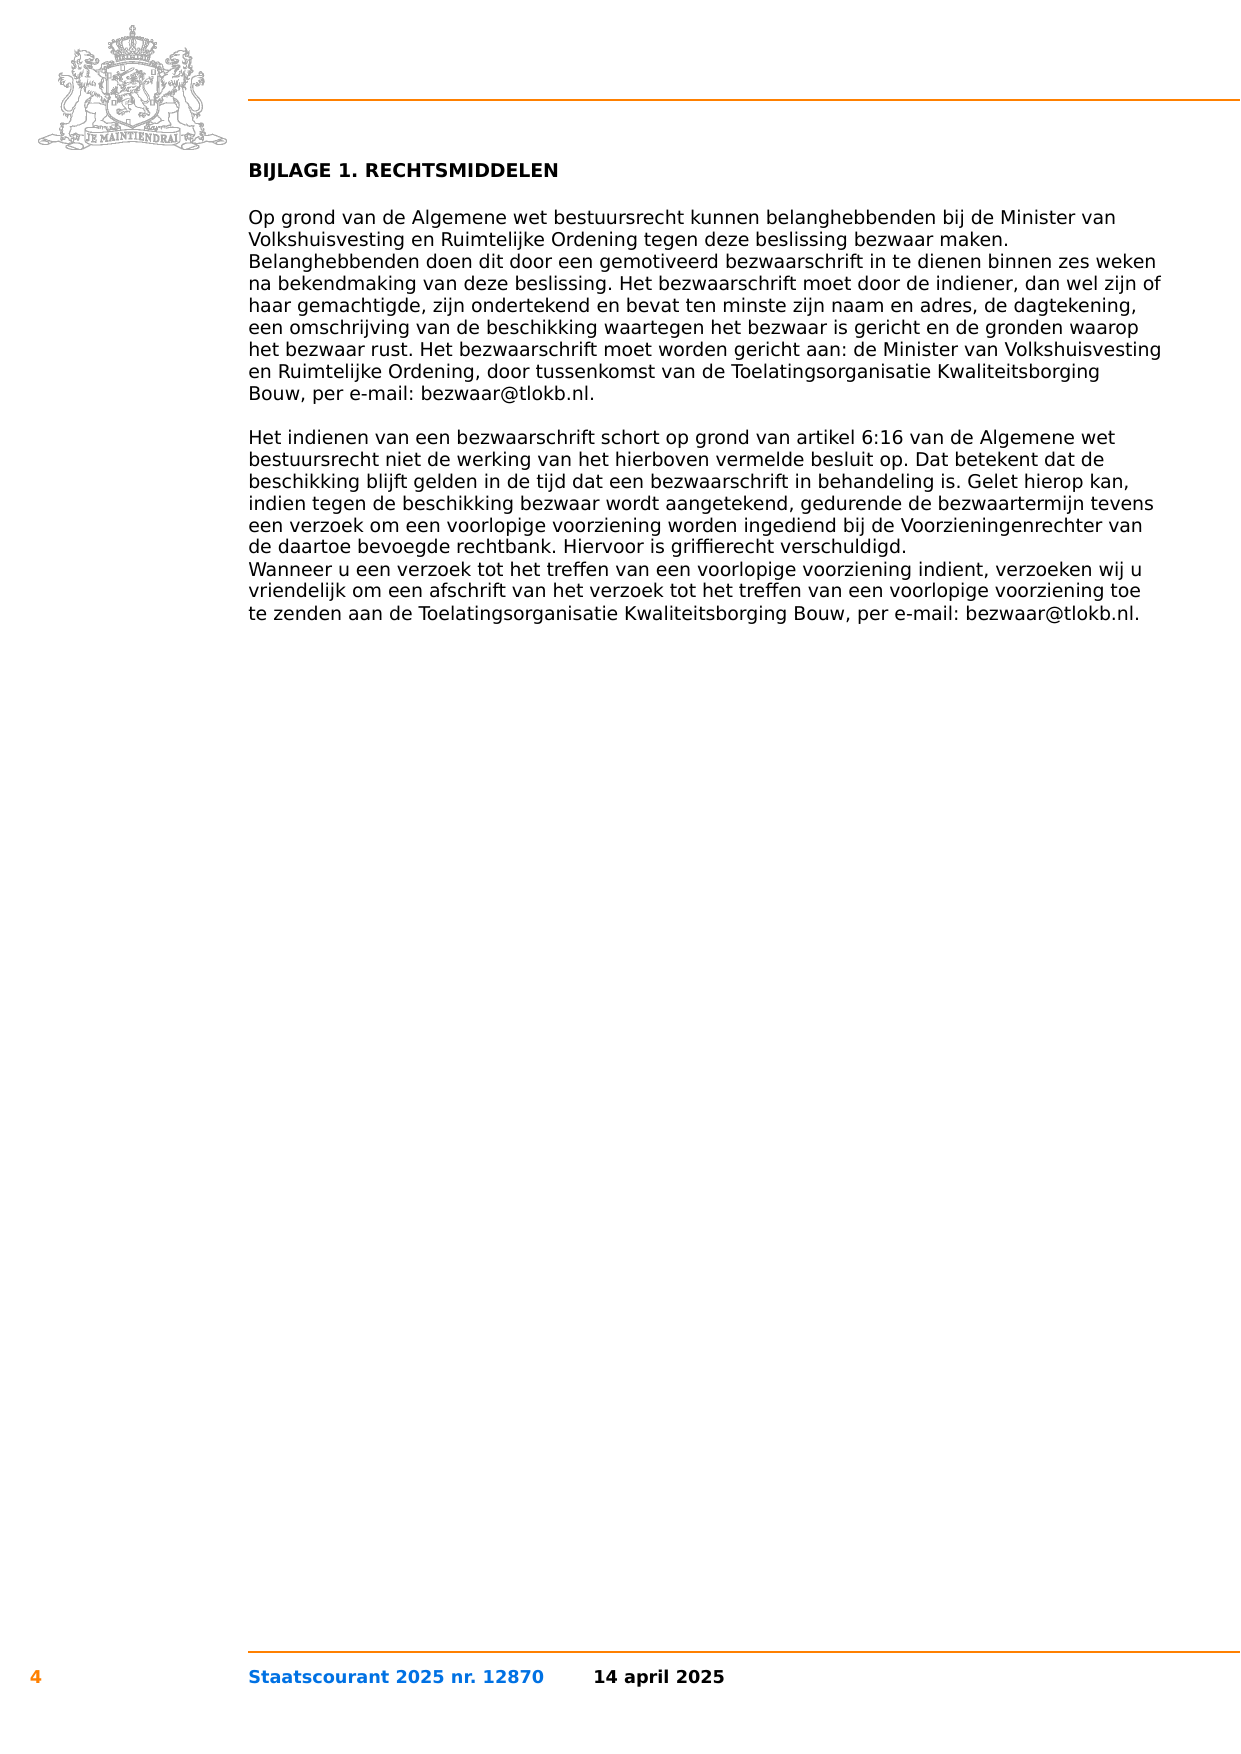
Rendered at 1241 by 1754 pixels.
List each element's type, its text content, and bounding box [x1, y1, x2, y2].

text Wanneer u een verzoek tot het treffen van een voorlopige voorziening indient, verzoeken wij u vriendelijk om een afschrift van het verzoek tot het treffen van een voorlopige voorziening toe te zenden aan de Toelatingsorganisatie Kwaliteitsborging Bouw, per e-mail: bezwaar@tlokb.nl. [248, 558, 1163, 624]
text Op grond van de Algemene wet bestuursrecht kunnen belanghebbenden bij de Minister van Volkshuisvesting en Ruimtelijke Ordening tegen deze beslissing bezwaar maken. Belanghebbenden doen dit door een gemotiveerd bezwaarschrift in te dienen binnen zes weken na bekendmaking van deze beslissing. Het bezwaarschrift moet door de indiener, dan wel zijn of haar gemachtigde, zijn ondertekend en bevat ten minste zijn naam en adres, de dagtekening, een omschrijving van de beschikking waartegen het bezwaar is gericht en de gronden waarop het bezwaar rust. Het bezwaarschrift moet worden gericht aan: de Minister van Volkshuisvesting en Ruimtelijke Ordening, door tussenkomst van de Toelatingsorganisatie Kwaliteitsborging Bouw, per e-mail: bezwaar@tlokb.nl. [248, 207, 1163, 405]
picture [38, 25, 227, 150]
text Het indienen van een bezwaarschrift schort op grond van artikel 6:16 van de Algemene wet bestuursrecht niet de werking van het hierboven vermelde besluit op. Dat betekent dat de beschikking blijft gelden in de tijd dat een bezwaarschrift in behandeling is. Gelet hierop kan, indien tegen de beschikking bezwaar wordt aangetekend, gedurende de bezwaartermijn tevens een verzoek om een voorlopige voorziening worden ingediend bij de Voorzieningenrechter van de daartoe bevoegde rechtbank. Hiervoor is griffierecht verschuldigd. [248, 427, 1163, 558]
subtitle BIJLAGE 1. RECHTSMIDDELEN [248, 160, 1163, 182]
